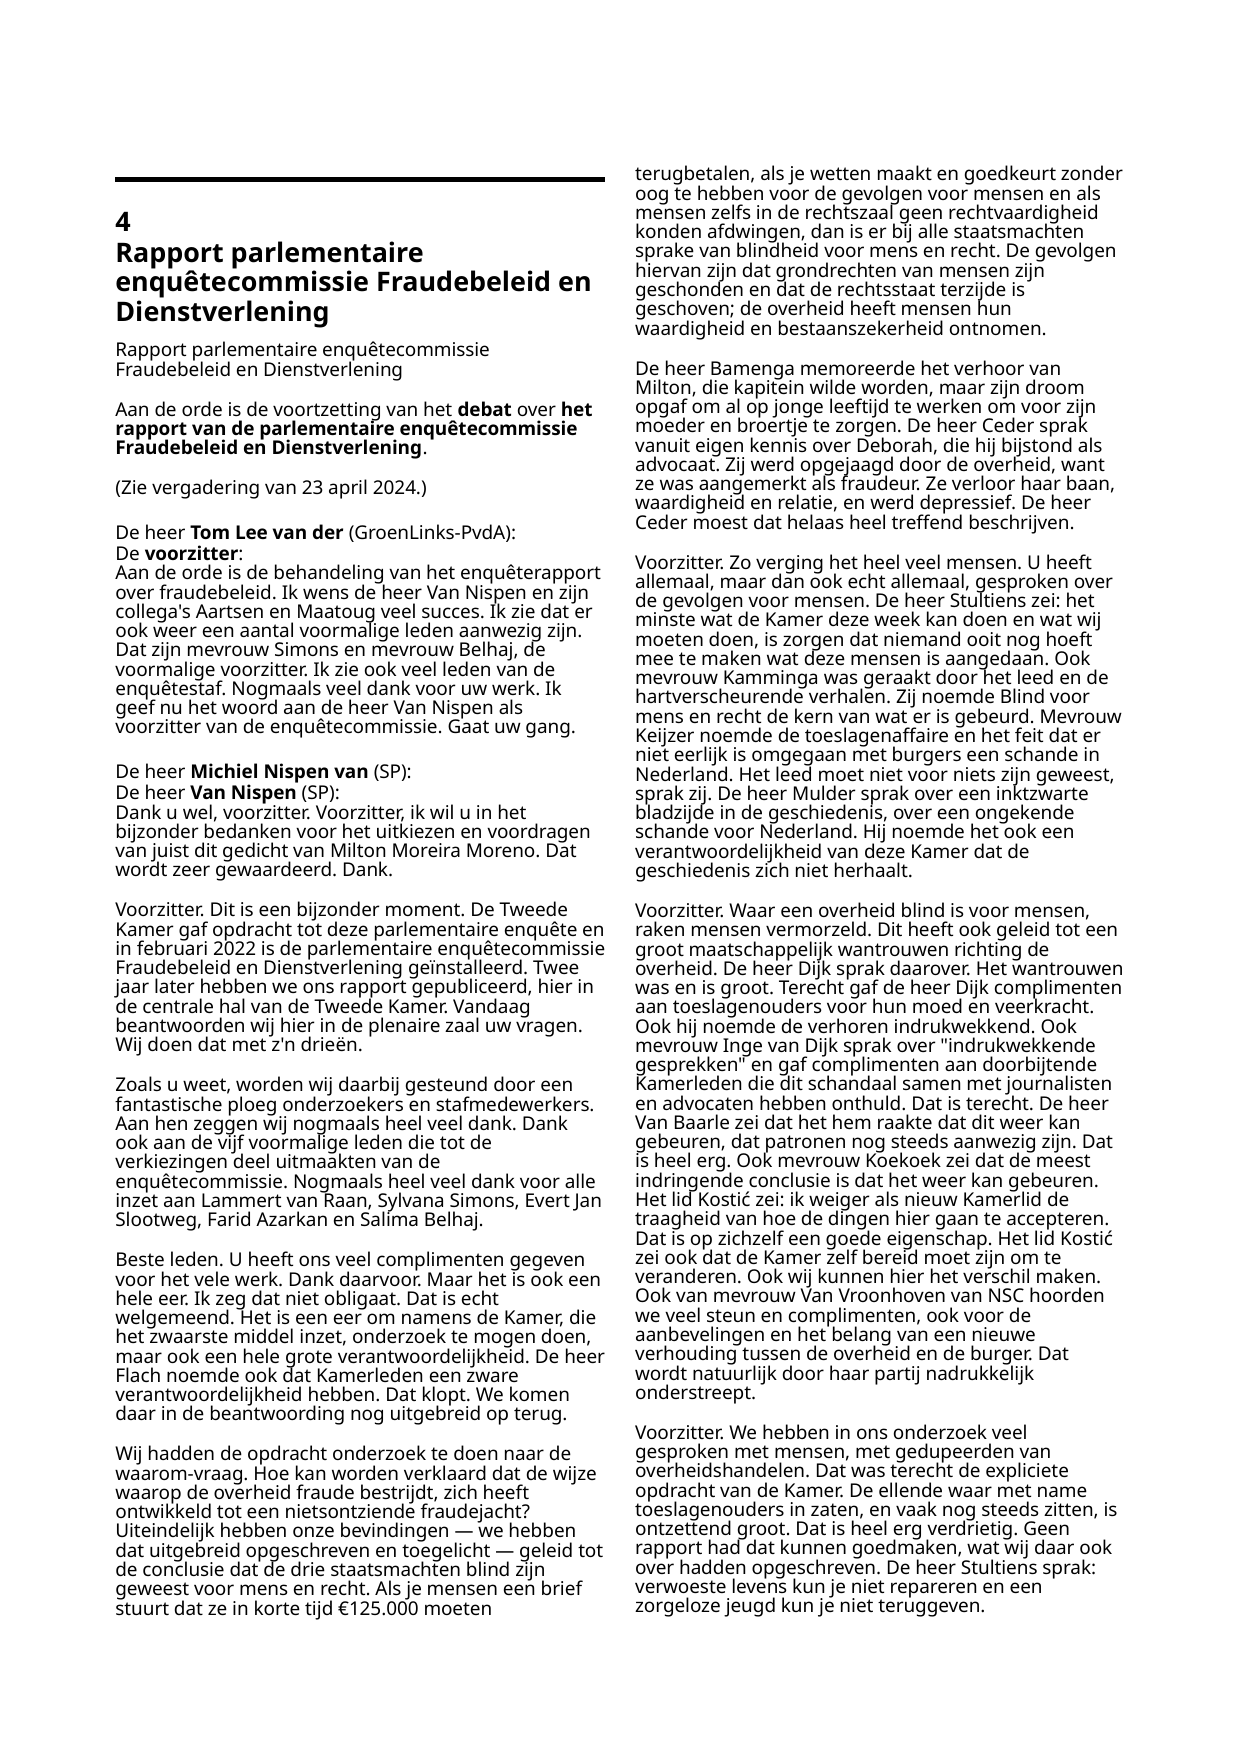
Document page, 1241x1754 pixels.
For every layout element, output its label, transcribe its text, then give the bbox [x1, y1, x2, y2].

text Aan de orde is de behandeling van het enquêterapport over fraudebeleid. Ik wens de heer Van Nispen en zijn collega's Aartsen en Maatoug veel succes. Ik zie dat er ook weer een aantal voormalige leden aanwezig zijn. Dat zijn mevrouw Simons en mevrouw Belhaj, de voormalige voorzitter. Ik zie ook veel leden van de enquêtestaf. Nogmaals veel dank voor uw werk. Ik geef nu het woord aan de heer Van Nispen als voorzitter van de enquêtecommissie. Gaat uw gang. [115, 564, 605, 738]
text De heer Bamenga memoreerde het verhoor van Milton, die kapitein wilde worden, maar zijn droom opgaf om al op jonge leeftijd te werken om voor zijn moeder en broertje te zorgen. De heer Ceder sprak vanuit eigen kennis over Deborah, die hij bijstond als advocaat. Zij werd opgejaagd door de overheid, want ze was aangemerkt als fraudeur. Ze verloor haar baan, waardigheid en relatie, en werd depressief. De heer Ceder moest dat helaas heel treffend beschrijven. [635, 359, 1125, 533]
text terugbetalen, als je wetten maakt en goedkeurt zonder oog te hebben voor de gevolgen voor mensen en als mensen zelfs in de rechtszaal geen rechtvaardigheid konden afdwingen, dan is er bij alle staatsmachten sprake van blindheid voor mens en recht. De gevolgen hiervan zijn dat grondrechten van mensen zijn geschonden en dat de rechtsstaat terzijde is geschoven; de overheid heeft mensen hun waardigheid en bestaanszekerheid ontnomen. [635, 165, 1125, 339]
text Rapport parlementaire enquêtecommissie Fraudebeleid en Dienstverlening [115, 239, 605, 341]
text Rapport parlementaire enquêtecommissie Fraudebeleid en Dienstverlening [115, 341, 605, 380]
text Beste leden. U heeft ons veel complimenten gegeven voor het vele werk. Dank daarvoor. Maar het is ook een hele eer. Ik zeg dat niet obligaat. Dat is echt welgemeend. Het is een eer om namens de Kamer, die het zwaarste middel inzet, onderzoek te mogen doen, maar ook een hele grote verantwoordelijkheid. De heer Flach noemde ook dat Kamerleden een zware verantwoordelijkheid hebben. Dat klopt. We komen daar in de beantwoording nog uitgebreid op terug. [115, 1251, 605, 1425]
text Dank u wel, voorzitter. Voorzitter, ik wil u in het bijzonder bedanken voor het uitkiezen en voordragen van juist dit gedicht van Milton Moreira Moreno. Dat wordt zeer gewaardeerd. Dank. [115, 804, 605, 881]
text De voorzitter: [115, 545, 605, 564]
text Zoals u weet, worden wij daarbij gesteund door een fantastische ploeg onderzoekers en stafmedewerkers. Aan hen zeggen wij nogmaals heel veel dank. Dank ook aan de vijf voormalige leden die tot de verkiezingen deel uitmaakten van de enquêtecommissie. Nogmaals heel veel dank voor alle inzet aan Lammert van Raan, Sylvana Simons, Evert Jan Slootweg, Farid Azarkan en Salima Belhaj. [115, 1076, 605, 1231]
text Voorzitter. Waar een overheid blind is voor mensen, raken mensen vermorzeld. Dit heeft ook geleid tot een groot maatschappelijk wantrouwen richting de overheid. De heer Dijk sprak daarover. Het wantrouwen was en is groot. Terecht gaf de heer Dijk complimenten aan toeslagenouders voor hun moed en veerkracht. Ook hij noemde de verhoren indrukwekkend. Ook mevrouw Inge van Dijk sprak over "indrukwekkende gesprekken" en gaf complimenten aan doorbijtende Kamerleden die dit schandaal samen met journalisten en advocaten hebben onthuld. Dat is terecht. De heer Van Baarle zei dat het hem raakte dat dit weer kan gebeuren, dat patronen nog steeds aanwezig zijn. Dat is heel erg. Ook mevrouw Koekoek zei dat de meest indringende conclusie is dat het weer kan gebeuren. Het lid Kostić zei: ik weiger als nieuw Kamerlid de traagheid van hoe de dingen hier gaan te accepteren. Dat is op zichzelf een goede eigenschap. Het lid Kostić zei ook dat de Kamer zelf bereid moet zijn om te veranderen. Ook wij kunnen hier het verschil maken. Ook van mevrouw Van Vroonhoven van NSC hoorden we veel steun en complimenten, ook voor de aanbevelingen en het belang van een nieuwe verhouding tussen de overheid en de burger. Dat wordt natuurlijk door haar partij nadrukkelijk onderstreept. [635, 902, 1125, 1403]
text Voorzitter. We hebben in ons onderzoek veel gesproken met mensen, met gedupeerden van overheidshandelen. Dat was terecht de expliciete opdracht van de Kamer. De ellende waar met name toeslagenouders in zaten, en vaak nog steeds zitten, is ontzettend groot. Dat is heel erg verdrietig. Geen rapport had dat kunnen goedmaken, wat wij daar ook over hadden opgeschreven. De heer Stultiens sprak: verwoeste levens kun je niet repareren en een zorgeloze jeugd kun je niet teruggeven. [635, 1424, 1125, 1616]
text De heer Tom Lee van der (GroenLinks-PvdA): [115, 519, 605, 545]
text De heer Michiel Nispen van (SP): [115, 759, 605, 784]
text (Zie vergadering van 23 april 2024.) [115, 479, 605, 498]
text De heer Van Nispen (SP): [115, 784, 605, 804]
text Voorzitter. Dit is een bijzonder moment. De Tweede Kamer gaf opdracht tot deze parlementaire enquête en in februari 2022 is de parlementaire enquêtecommissie Fraudebeleid en Dienstverlening geïnstalleerd. Twee jaar later hebben we ons rapport gepubliceerd, hier in de centrale hal van de Tweede Kamer. Vandaag beantwoorden wij hier in de plenaire zaal uw vragen. Wij doen dat met z'n drieën. [115, 901, 605, 1056]
text Voorzitter. Zo verging het heel veel mensen. U heeft allemaal, maar dan ook echt allemaal, gesproken over de gevolgen voor mensen. De heer Stultiens zei: het minste wat de Kamer deze week kan doen en wat wij moeten doen, is zorgen dat niemand ooit nog hoeft mee te maken wat deze mensen is aangedaan. Ook mevrouw Kamminga was geraakt door het leed en de hartverscheurende verhalen. Zij noemde Blind voor mens en recht de kern van wat er is gebeurd. Mevrouw Keijzer noemde de toeslagenaffaire en het feit dat er niet eerlijk is omgegaan met burgers een schande in Nederland. Het leed moet niet voor niets zijn geweest, sprak zij. De heer Mulder sprak over een inktzwarte bladzijde in de geschiedenis, over een ongekende schande voor Nederland. Hij noemde het ook een verantwoordelijkheid van deze Kamer dat de geschiedenis zich niet herhaalt. [635, 554, 1125, 881]
text Aan de orde is de voortzetting van het debat over het rapport van de parlementaire enquêtecommissie Fraudebeleid en Dienstverlening. [115, 401, 605, 458]
text Wij hadden de opdracht onderzoek te doen naar de waarom-vraag. Hoe kan worden verklaard dat de wijze waarop de overheid fraude bestrijdt, zich heeft ontwikkeld tot een nietsontziende fraudejacht? Uiteindelijk hebben onze bevindingen — we hebben dat uitgebreid opgeschreven en toegelicht — geleid tot de conclusie dat de drie staatsmachten blind zijn geweest voor mens en recht. Als je mensen een brief stuurt dat ze in korte tijd €125.000 moeten [115, 1445, 605, 1619]
text 4 [115, 203, 605, 239]
